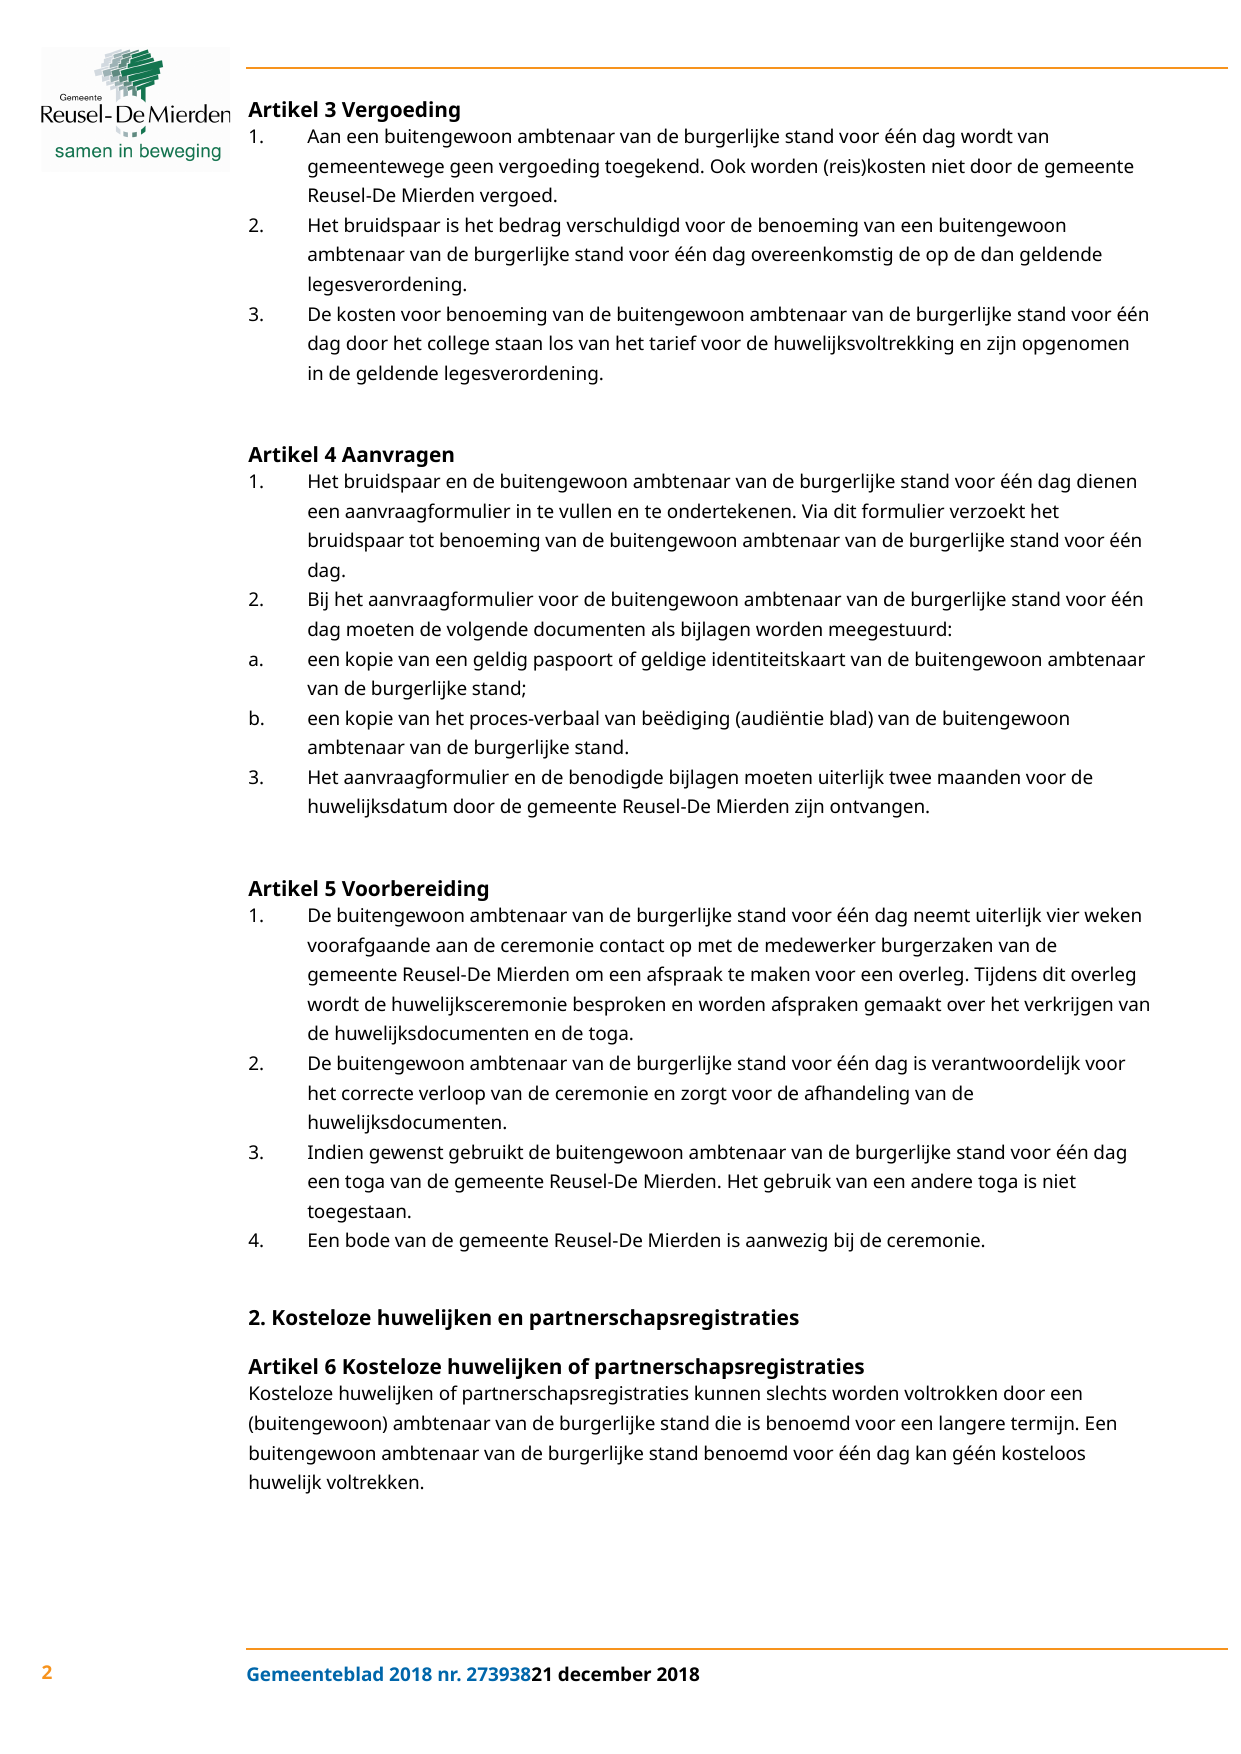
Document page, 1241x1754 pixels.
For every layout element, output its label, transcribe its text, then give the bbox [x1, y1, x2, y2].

list een kopie van het proces-verbaal van beëdiging (audiëntie blad) van de buitengewoon ambtenaar van de burgerlijke stand. [248, 705, 1152, 760]
text Artikel 6 Kosteloze huwelijken of partnerschapsregistraties [248, 1352, 1152, 1381]
picture [41, 47, 231, 172]
text Kosteloze huwelijken of partnerschapsregistraties kunnen slechts worden voltrokken door een (buitengewoon) ambtenaar van de burgerlijke stand die is benoemd voor een langere termijn. Een buitengewoon ambtenaar van de burgerlijke stand benoemd voor één dag kan géén kosteloos huwelijk voltrekken. [248, 1381, 1152, 1495]
list Het bruidspaar is het bedrag verschuldigd voor de benoeming van een buitengewoon ambtenaar van de burgerlijke stand voor één dag overeenkomstig de op de dan geldende legesverordening. [248, 212, 1152, 297]
list Bij het aanvraagformulier voor de buitengewoon ambtenaar van de burgerlijke stand voor één dag moeten de volgende documenten als bijlagen worden meegestuurd: [248, 587, 1152, 642]
list De buitengewoon ambtenaar van de burgerlijke stand voor één dag is verantwoordelijk voor het correcte verloop van de ceremonie en zorgt voor de afhandeling van de huwelijksdocumenten. [248, 1050, 1152, 1135]
list De kosten voor benoeming van de buitengewoon ambtenaar van de burgerlijke stand voor één dag door het college staan los van het tarief voor de huwelijksvoltrekking en zijn opgenomen in de geldende legesverordening. [248, 301, 1152, 386]
list een kopie van een geldig paspoort of geldige identiteitskaart van de buitengewoon ambtenaar van de burgerlijke stand; [248, 646, 1152, 701]
text 2. Kosteloze huwelijken en partnerschapsregistraties [248, 1303, 1152, 1331]
list Het aanvraagformulier en de benodigde bijlagen moeten uiterlijk twee maanden voor de huwelijksdatum door de gemeente Reusel-De Mierden zijn ontvangen. [248, 764, 1152, 819]
list De buitengewoon ambtenaar van de burgerlijke stand voor één dag neemt uiterlijk vier weken voorafgaande aan de ceremonie contact op met de medewerker burgerzaken van de gemeente Reusel-De Mierden om een afspraak te maken voor een overleg. Tijdens dit overleg wordt de huwelijksceremonie besproken en worden afspraken gemaakt over het verkrijgen van de huwelijksdocumenten en de toga. [248, 902, 1152, 1046]
list Het bruidspaar en de buitengewoon ambtenaar van de burgerlijke stand voor één dag dienen een aanvraagformulier in te vullen en te ondertekenen. Via dit formulier verzoekt het bruidspaar tot benoeming van de buitengewoon ambtenaar van de burgerlijke stand voor één dag. [248, 468, 1152, 583]
text Artikel 5 Voorbereiding [248, 874, 1152, 902]
list Een bode van de gemeente Reusel-De Mierden is aanwezig bij de ceremonie. [248, 1228, 1152, 1253]
list Aan een buitengewoon ambtenaar van de burgerlijke stand voor één dag wordt van gemeentewege geen vergoeding toegekend. Ook worden (reis)kosten niet door de gemeente Reusel-De Mierden vergoed. [248, 123, 1152, 208]
text Artikel 4 Aanvragen [248, 440, 1152, 468]
text Artikel 3 Vergoeding [248, 95, 1152, 123]
list Indien gewenst gebruikt de buitengewoon ambtenaar van de burgerlijke stand voor één dag een toga van de gemeente Reusel-De Mierden. Het gebruik van een andere toga is niet toegestaan. [248, 1139, 1152, 1224]
